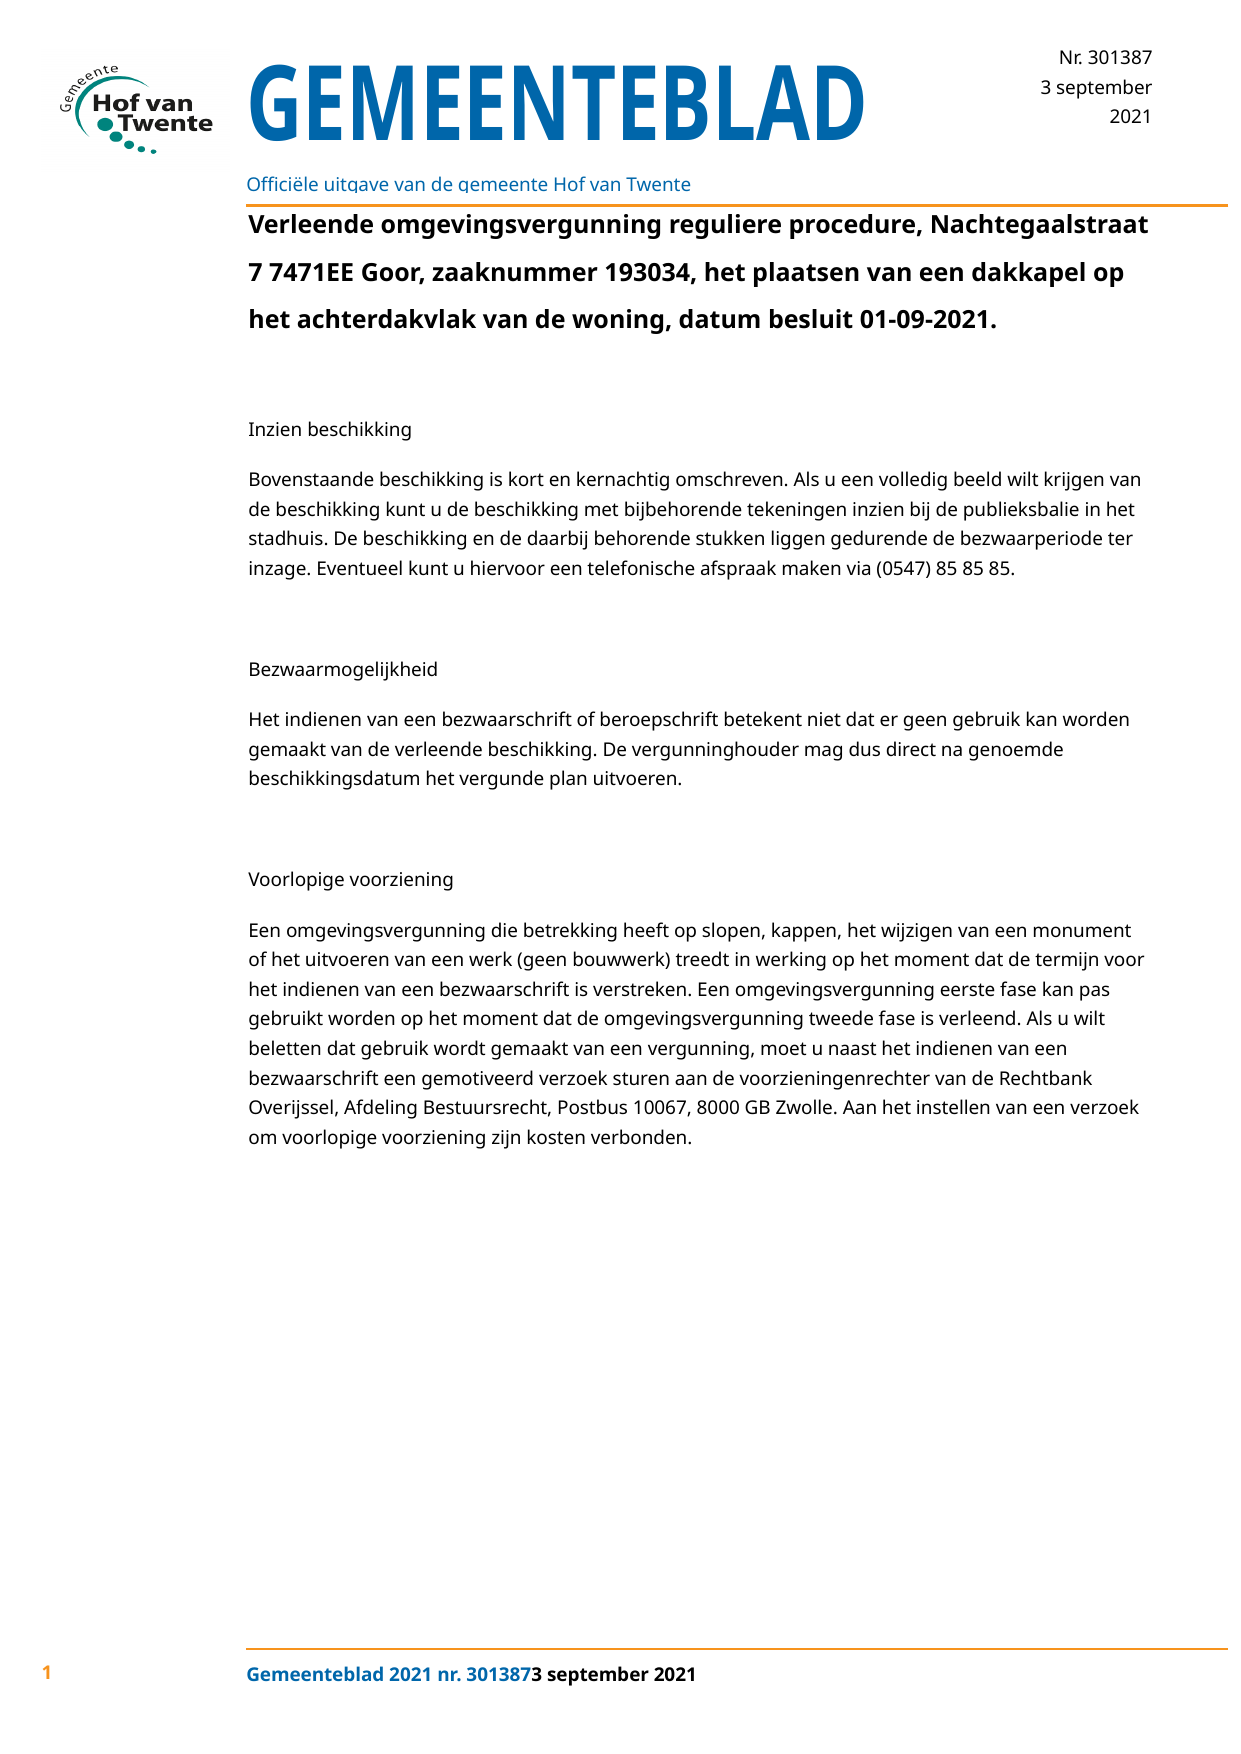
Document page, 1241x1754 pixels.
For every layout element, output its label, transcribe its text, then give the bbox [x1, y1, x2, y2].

text Verleende omgevingsvergunning reguliere procedure, Nachtegaalstraat 7 7471EE Goor, zaaknummer 193034, het plaatsen van een dakkapel op het achterdakvlak van de woning, datum besluit 01-09-2021. [248, 207, 1152, 336]
text Bovenstaande beschikking is kort en kernachtig omschreven. Als u een volledig beeld wilt krijgen van de beschikking kunt u de beschikking met bijbehorende tekeningen inzien bij de publieksbalie in het stadhuis. De beschikking en de daarbij behorende stukken liggen gedurende de bezwaarperiode ter inzage. Eventueel kunt u hiervoor een telefonische afspraak maken via (0547) 85 85 85. [248, 466, 1152, 581]
text Het indienen van een bezwaarschrift of beroepschrift betekent niet dat er geen gebruik kan worden gemaakt van de verleende beschikking. De vergunninghouder mag dus direct na genoemde beschikkingsdatum het vergunde plan uitvoeren. [248, 706, 1152, 791]
text Voorlopige voorziening [248, 866, 1152, 892]
text Een omgevingsvergunning die betrekking heeft op slopen, kappen, het wijzigen van een monument of het uitvoeren van een werk (geen bouwwerk) treedt in werking op het moment dat de termijn voor het indienen van een bezwaarschrift is verstreken. Een omgevingsvergunning eerste fase kan pas gebruikt worden op het moment dat de omgevingsvergunning tweede fase is verleend. Als u wilt beletten dat gebruik wordt gemaakt van een vergunning, moet u naast het indienen van een bezwaarschrift een gemotiveerd verzoek sturen aan de voorzieningenrechter van de Rechtbank Overijssel, Afdeling Bestuursrecht, Postbus 10067, 8000 GB Zwolle. Aan het instellen van een verzoek om voorlopige voorziening zijn kosten verbonden. [248, 917, 1152, 1149]
text Bezwaarmogelijkheid [248, 656, 1152, 682]
picture [41, 47, 231, 172]
text Inzien beschikking [248, 416, 1152, 442]
